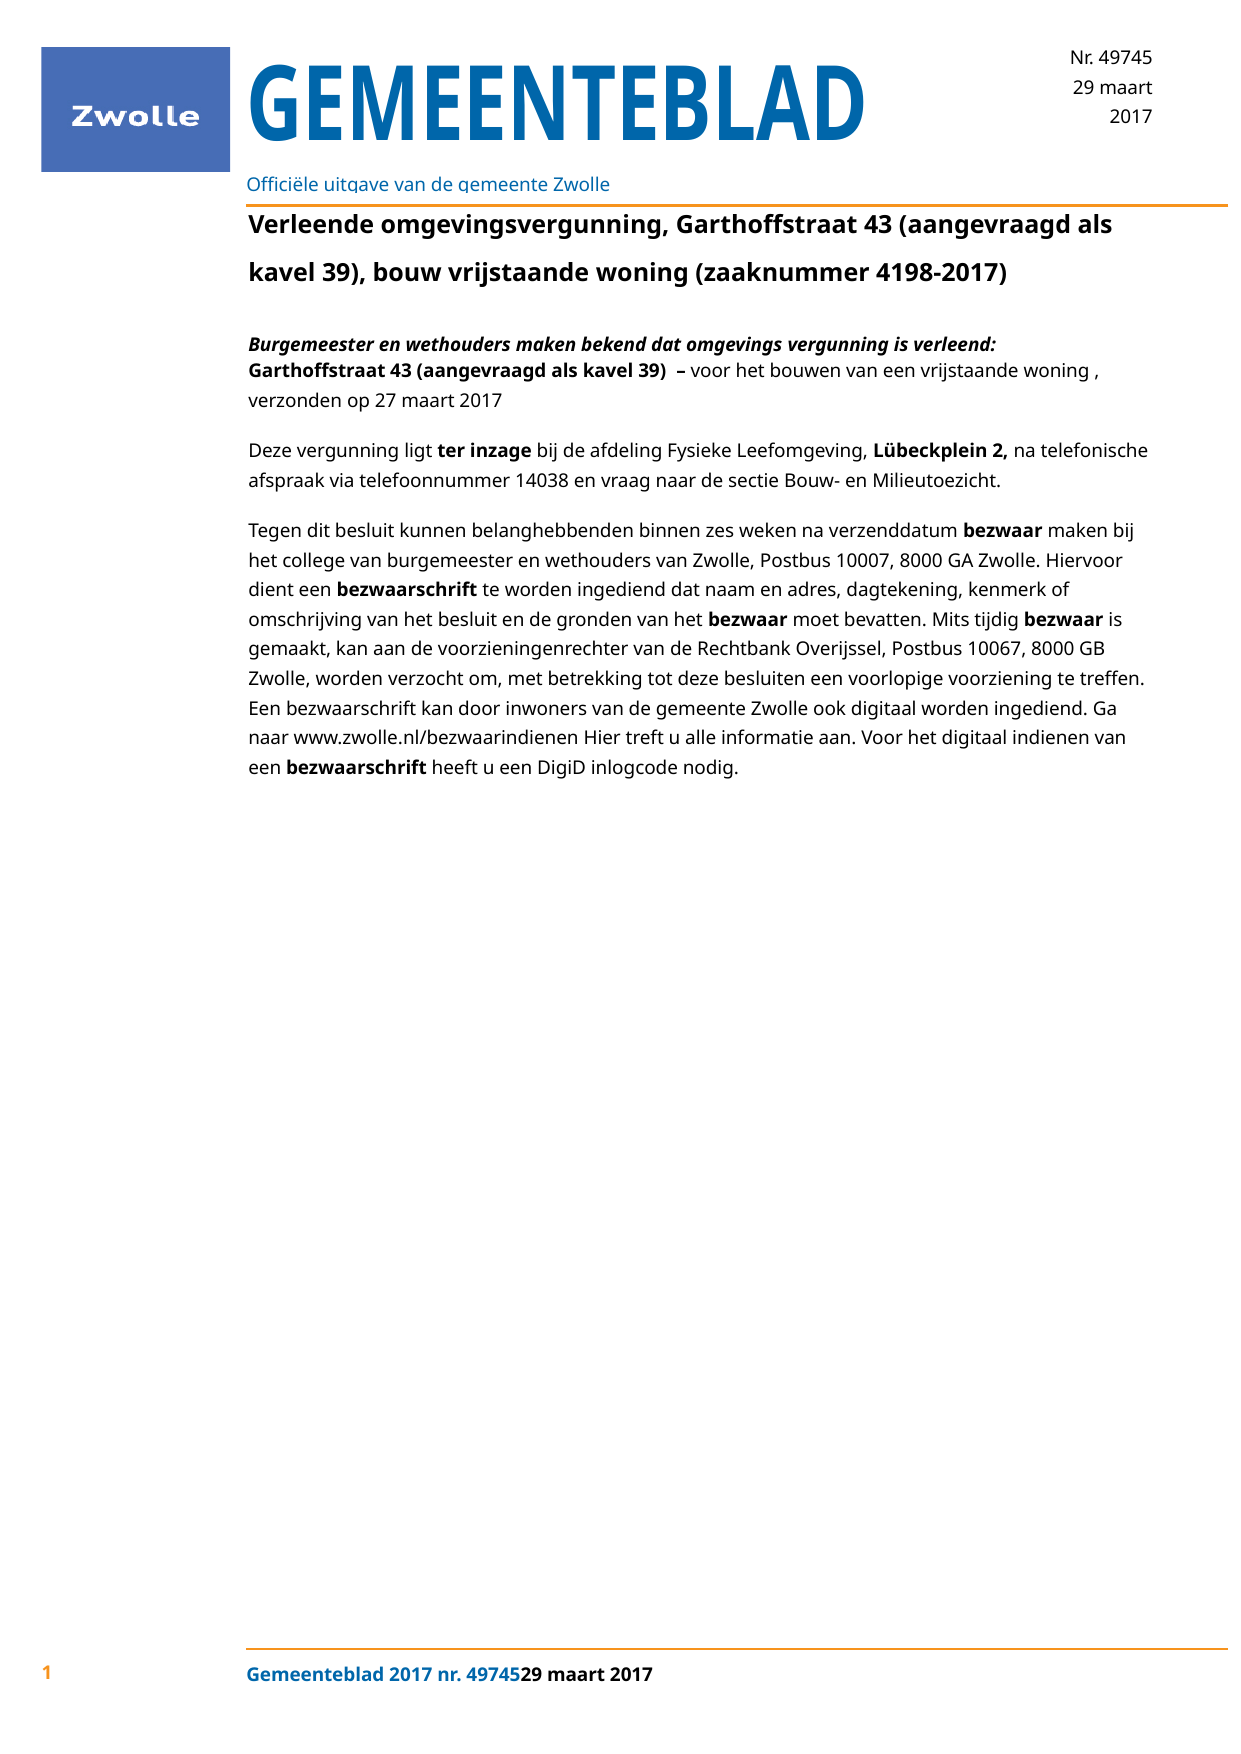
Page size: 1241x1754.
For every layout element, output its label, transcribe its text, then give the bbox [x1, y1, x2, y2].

text Deze vergunning ligt ter inzage bij de afdeling Fysieke Leefomgeving, Lübeckplein 2, na telefonische afspraak via telefoonnummer 14038 en vraag naar de sectie Bouw- en Milieutoezicht. [248, 437, 1152, 492]
text Tegen dit besluit kunnen belanghebbenden binnen zes weken na verzenddatum bezwaar maken bij het college van burgemeester en wethouders van Zwolle, Postbus 10007, 8000 GA Zwolle. Hiervoor dient een bezwaarschrift te worden ingediend dat naam en adres, dagtekening, kenmerk of omschrijving van het besluit en de gronden van het bezwaar moet bevatten. Mits tijdig bezwaar is gemaakt, kan aan de voorzieningenrechter van de Rechtbank Overijssel, Postbus 10067, 8000 GB Zwolle, worden verzocht om, met betrekking tot deze besluiten een voorlopige voorziening te treffen. Een bezwaarschrift kan door inwoners van de gemeente Zwolle ook digitaal worden ingediend. Ga naar www.zwolle.nl/bezwaarindienen Hier treft u alle informatie aan. Voor het digitaal indienen van een bezwaarschrift heeft u een DigiD inlogcode nodig. [248, 517, 1152, 779]
text Burgemeester en wethouders maken bekend dat omgevings vergunning is verleend: [248, 331, 1152, 357]
text Verleende omgevingsvergunning, Garthoffstraat 43 (aangevraagd als kavel 39), bouw vrijstaande woning (zaaknummer 4198-2017) [248, 207, 1152, 288]
text Garthoffstraat 43 (aangevraagd als kavel 39) – voor het bouwen van een vrijstaande woning , verzonden op 27 maart 2017 [248, 357, 1152, 412]
picture [41, 47, 231, 172]
